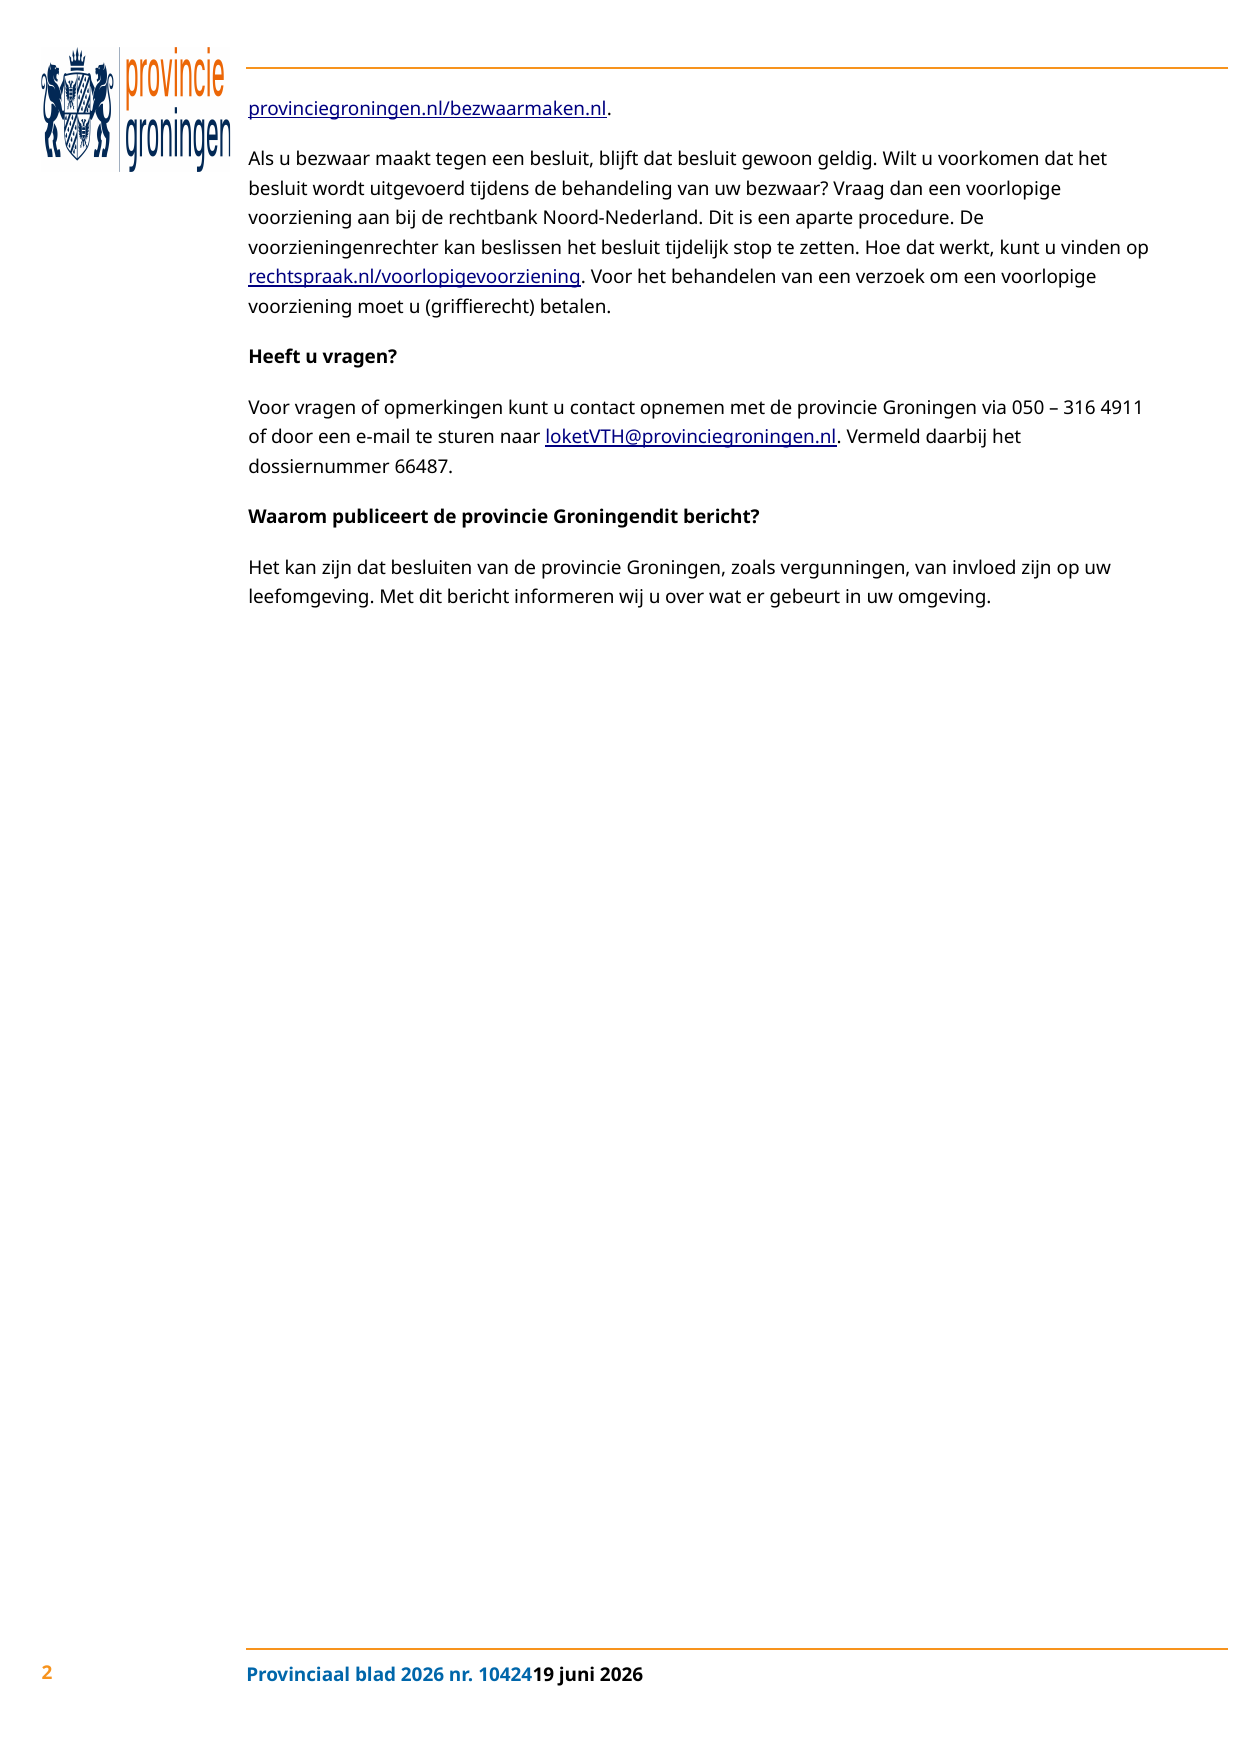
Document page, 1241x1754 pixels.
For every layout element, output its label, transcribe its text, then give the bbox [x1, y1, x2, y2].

text Heeft u vragen? [248, 343, 1152, 369]
text Het kan zijn dat besluiten van de provincie Groningen, zoals vergunningen, van invloed zijn op uw leefomgeving. Met dit bericht informeren wij u over wat er gebeurt in uw omgeving. [248, 554, 1152, 609]
text provinciegroningen.nl/bezwaarmaken.nl. [248, 95, 1152, 121]
picture [41, 47, 231, 172]
text Waarom publiceert de provincie Groningendit bericht? [248, 503, 1152, 529]
text Voor vragen of opmerkingen kunt u contact opnemen met de provincie Groningen via 050 – 316 4911 of door een e-mail te sturen naar loketVTH@provinciegroningen.nl. Vermeld daarbij het dossiernummer 66487. [248, 394, 1152, 479]
text Als u bezwaar maakt tegen een besluit, blijft dat besluit gewoon geldig. Wilt u voorkomen dat het besluit wordt uitgevoerd tijdens de behandeling van uw bezwaar? Vraag dan een voorlopige voorziening aan bij de rechtbank Noord-Nederland. Dit is een aparte procedure. De voorzieningenrechter kan beslissen het besluit tijdelijk stop te zetten. Hoe dat werkt, kunt u vinden op rechtspraak.nl/voorlopigevoorziening. Voor het behandelen van een verzoek om een voorlopige voorziening moet u (griffierecht) betalen. [248, 145, 1152, 319]
